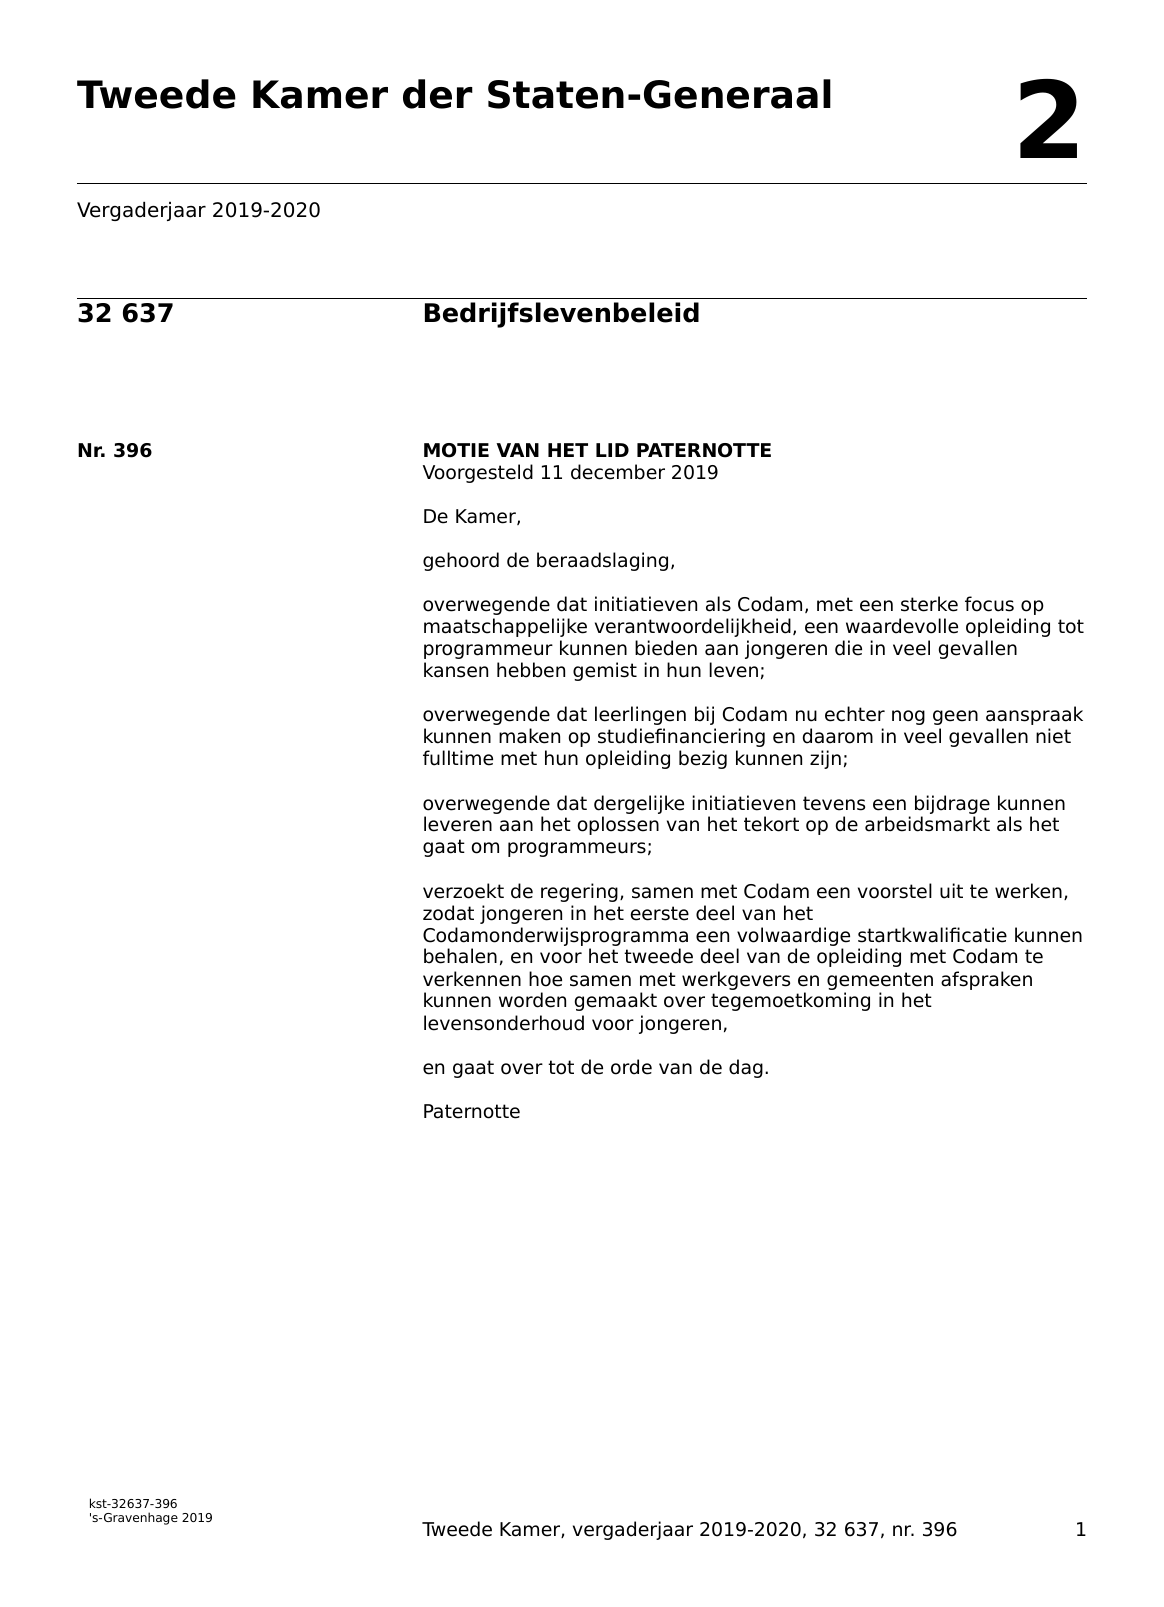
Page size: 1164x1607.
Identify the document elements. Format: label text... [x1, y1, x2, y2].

text overwegende dat initiatieven als Codam, met een sterke focus op maatschappelijke verantwoordelijkheid, een waardevolle opleiding tot programmeur kunnen bieden aan jongeren die in veel gevallen kansen hebben gemist in hun leven; [422, 594, 1087, 682]
text De Kamer, [422, 506, 1087, 528]
text en gaat over tot de orde van de dag. [422, 1057, 1087, 1078]
text gehoord de beraadslaging, [422, 550, 1087, 572]
text Paternotte [422, 1101, 1087, 1123]
text overwegende dat leerlingen bij Codam nu echter nog geen aanspraak kunnen maken op studiefinanciering en daarom in veel gevallen niet fulltime met hun opleiding bezig kunnen zijn; [422, 704, 1087, 770]
table_cell Vergaderjaar 2019-2020 [77, 184, 1087, 298]
text Voorgesteld 11 december 2019 [422, 462, 1087, 484]
text overwegende dat dergelijke initiatieven tevens een bijdrage kunnen leveren aan het oplossen van het tekort op de arbeidsmarkt als het gaat om programmeurs; [422, 792, 1087, 858]
text kst-32637-396 [88, 1497, 323, 1511]
table_header 2 [886, 59, 1087, 183]
text 's-Gravenhage 2019 [88, 1511, 323, 1525]
table_header Tweede Kamer der Staten-Generaal [77, 59, 886, 183]
subtitle Nr. 396 MOTIE VAN HET LID PATERNOTTE [77, 440, 1087, 462]
subtitle 32 637 Bedrijfslevenbeleid [77, 299, 1087, 329]
text verzoekt de regering, samen met Codam een voorstel uit te werken, zodat jongeren in het eerste deel van het Codamonderwijsprogramma een volwaardige startkwalificatie kunnen behalen, en voor het tweede deel van de opleiding met Codam te verkennen hoe samen met werkgevers en gemeenten afspraken kunnen worden gemaakt over tegemoetkoming in het levensonderhoud voor jongeren, [422, 881, 1087, 1034]
